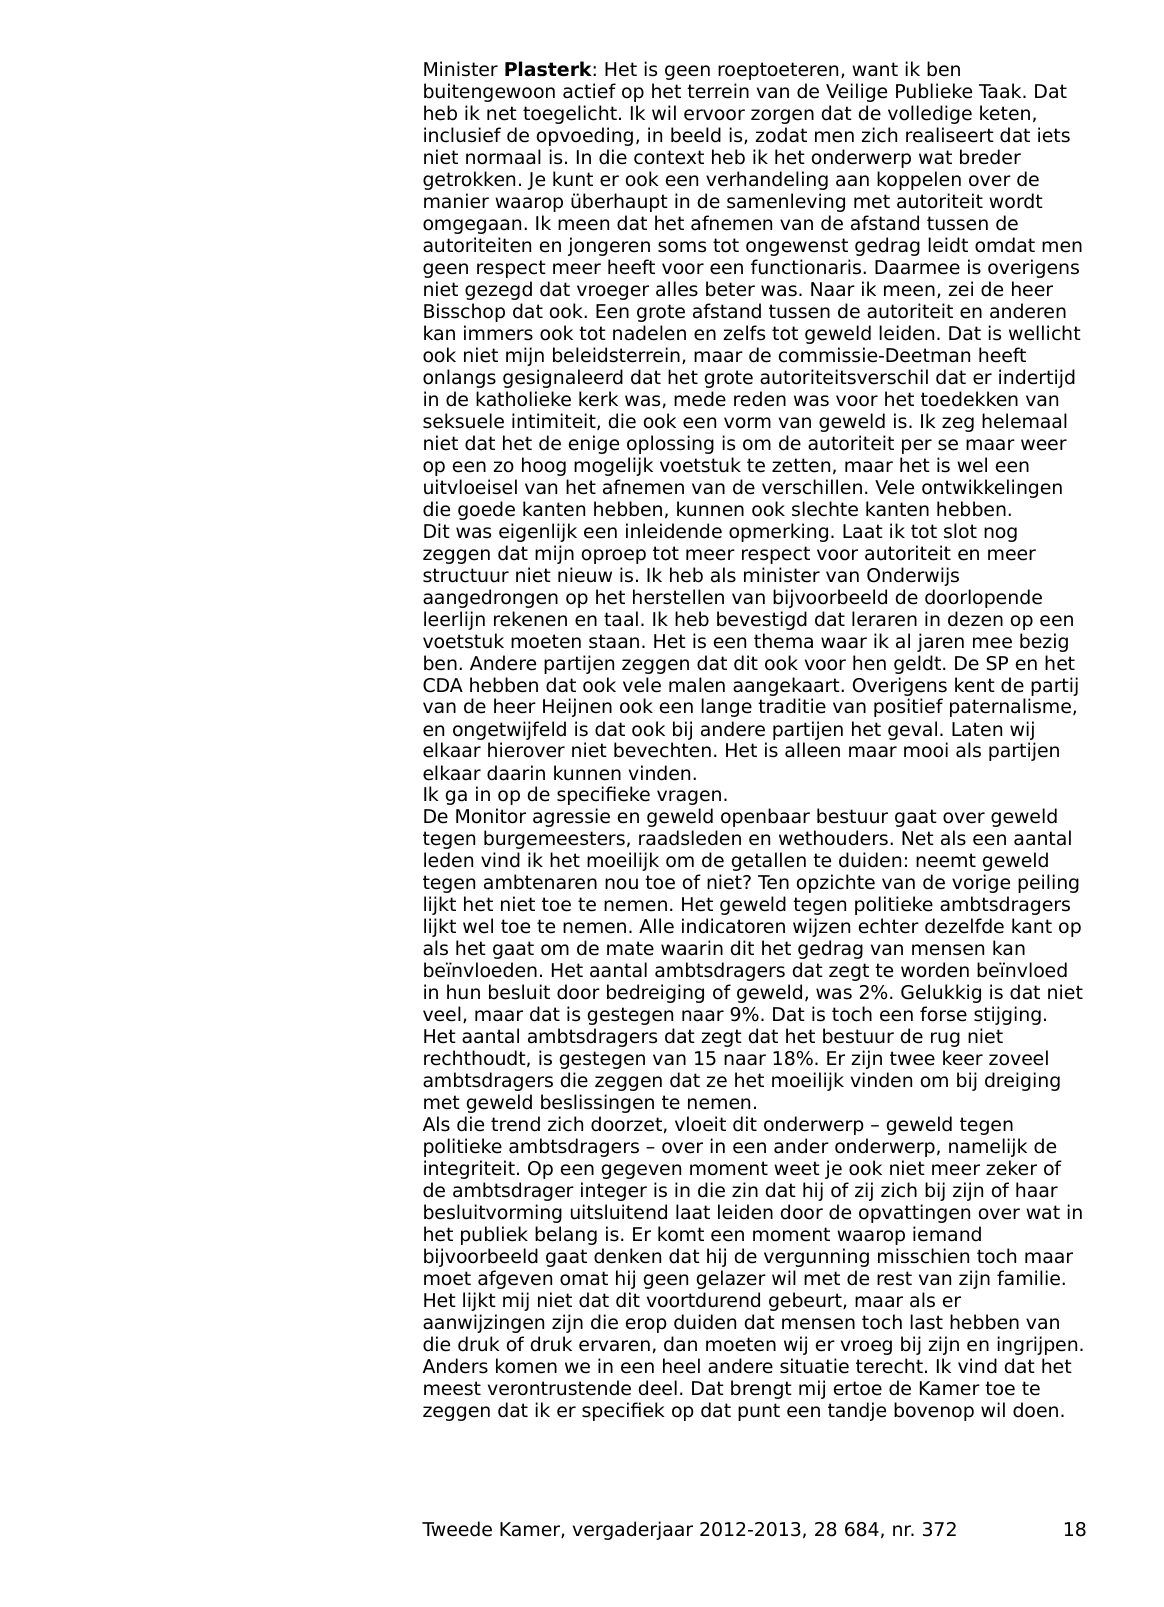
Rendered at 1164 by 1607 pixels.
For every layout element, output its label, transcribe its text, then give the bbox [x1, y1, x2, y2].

text Dit was eigenlijk een inleidende opmerking. Laat ik tot slot nog zeggen dat mijn oproep tot meer respect voor autoriteit en meer structuur niet nieuw is. Ik heb als minister van Onderwijs aangedrongen op het herstellen van bijvoorbeeld de doorlopende leerlijn rekenen en taal. Ik heb bevestigd dat leraren in dezen op een voetstuk moeten staan. Het is een thema waar ik al jaren mee bezig ben. Andere partijen zeggen dat dit ook voor hen geldt. De SP en het CDA hebben dat ook vele malen aangekaart. Overigens kent de partij van de heer Heijnen ook een lange traditie van positief paternalisme, en ongetwijfeld is dat ook bij andere partijen het geval. Laten wij elkaar hierover niet bevechten. Het is alleen maar mooi als partijen elkaar daarin kunnen vinden. [422, 521, 1087, 784]
text De Monitor agressie en geweld openbaar bestuur gaat over geweld tegen burgemeesters, raadsleden en wethouders. Net als een aantal leden vind ik het moeilijk om de getallen te duiden: neemt geweld tegen ambtenaren nou toe of niet? Ten opzichte van de vorige peiling lijkt het niet toe te nemen. Het geweld tegen politieke ambtsdragers lijkt wel toe te nemen. Alle indicatoren wijzen echter dezelfde kant op als het gaat om de mate waarin dit het gedrag van mensen kan beïnvloeden. Het aantal ambtsdragers dat zegt te worden beïnvloed in hun besluit door bedreiging of geweld, was 2%. Gelukkig is dat niet veel, maar dat is gestegen naar 9%. Dat is toch een forse stijging. Het aantal ambtsdragers dat zegt dat het bestuur de rug niet rechthoudt, is gestegen van 15 naar 18%. Er zijn twee keer zoveel ambtsdragers die zeggen dat ze het moeilijk vinden om bij dreiging met geweld beslissingen te nemen. [422, 806, 1087, 1114]
text Als die trend zich doorzet, vloeit dit onderwerp – geweld tegen politieke ambtsdragers – over in een ander onderwerp, namelijk de integriteit. Op een gegeven moment weet je ook niet meer zeker of de ambtsdrager integer is in die zin dat hij of zij zich bij zijn of haar besluitvorming uitsluitend laat leiden door de opvattingen over wat in het publiek belang is. Er komt een moment waarop iemand bijvoorbeeld gaat denken dat hij de vergunning misschien toch maar moet afgeven omat hij geen gelazer wil met de rest van zijn familie. Het lijkt mij niet dat dit voortdurend gebeurt, maar als er aanwijzingen zijn die erop duiden dat mensen toch last hebben van die druk of druk ervaren, dan moeten wij er vroeg bij zijn en ingrijpen. Anders komen we in een heel andere situatie terecht. Ik vind dat het meest verontrustende deel. Dat brengt mij ertoe de Kamer toe te zeggen dat ik er specifiek op dat punt een tandje bovenop wil doen. [422, 1114, 1087, 1422]
text Minister Plasterk: Het is geen roeptoeteren, want ik ben buitengewoon actief op het terrein van de Veilige Publieke Taak. Dat heb ik net toegelicht. Ik wil ervoor zorgen dat de volledige keten, inclusief de opvoeding, in beeld is, zodat men zich realiseert dat iets niet normaal is. In die context heb ik het onderwerp wat breder getrokken. Je kunt er ook een verhandeling aan koppelen over de manier waarop überhaupt in de samenleving met autoriteit wordt omgegaan. Ik meen dat het afnemen van de afstand tussen de autoriteiten en jongeren soms tot ongewenst gedrag leidt omdat men geen respect meer heeft voor een functionaris. Daarmee is overigens niet gezegd dat vroeger alles beter was. Naar ik meen, zei de heer Bisschop dat ook. Een grote afstand tussen de autoriteit en anderen kan immers ook tot nadelen en zelfs tot geweld leiden. Dat is wellicht ook niet mijn beleidsterrein, maar de commissie-Deetman heeft onlangs gesignaleerd dat het grote autoriteitsverschil dat er indertijd in de katholieke kerk was, mede reden was voor het toedekken van seksuele intimiteit, die ook een vorm van geweld is. Ik zeg helemaal niet dat het de enige oplossing is om de autoriteit per se maar weer op een zo hoog mogelijk voetstuk te zetten, maar het is wel een uitvloeisel van het afnemen van de verschillen. Vele ontwikkelingen die goede kanten hebben, kunnen ook slechte kanten hebben. [422, 59, 1087, 521]
text Ik ga in op de specifieke vragen. [422, 784, 1087, 806]
